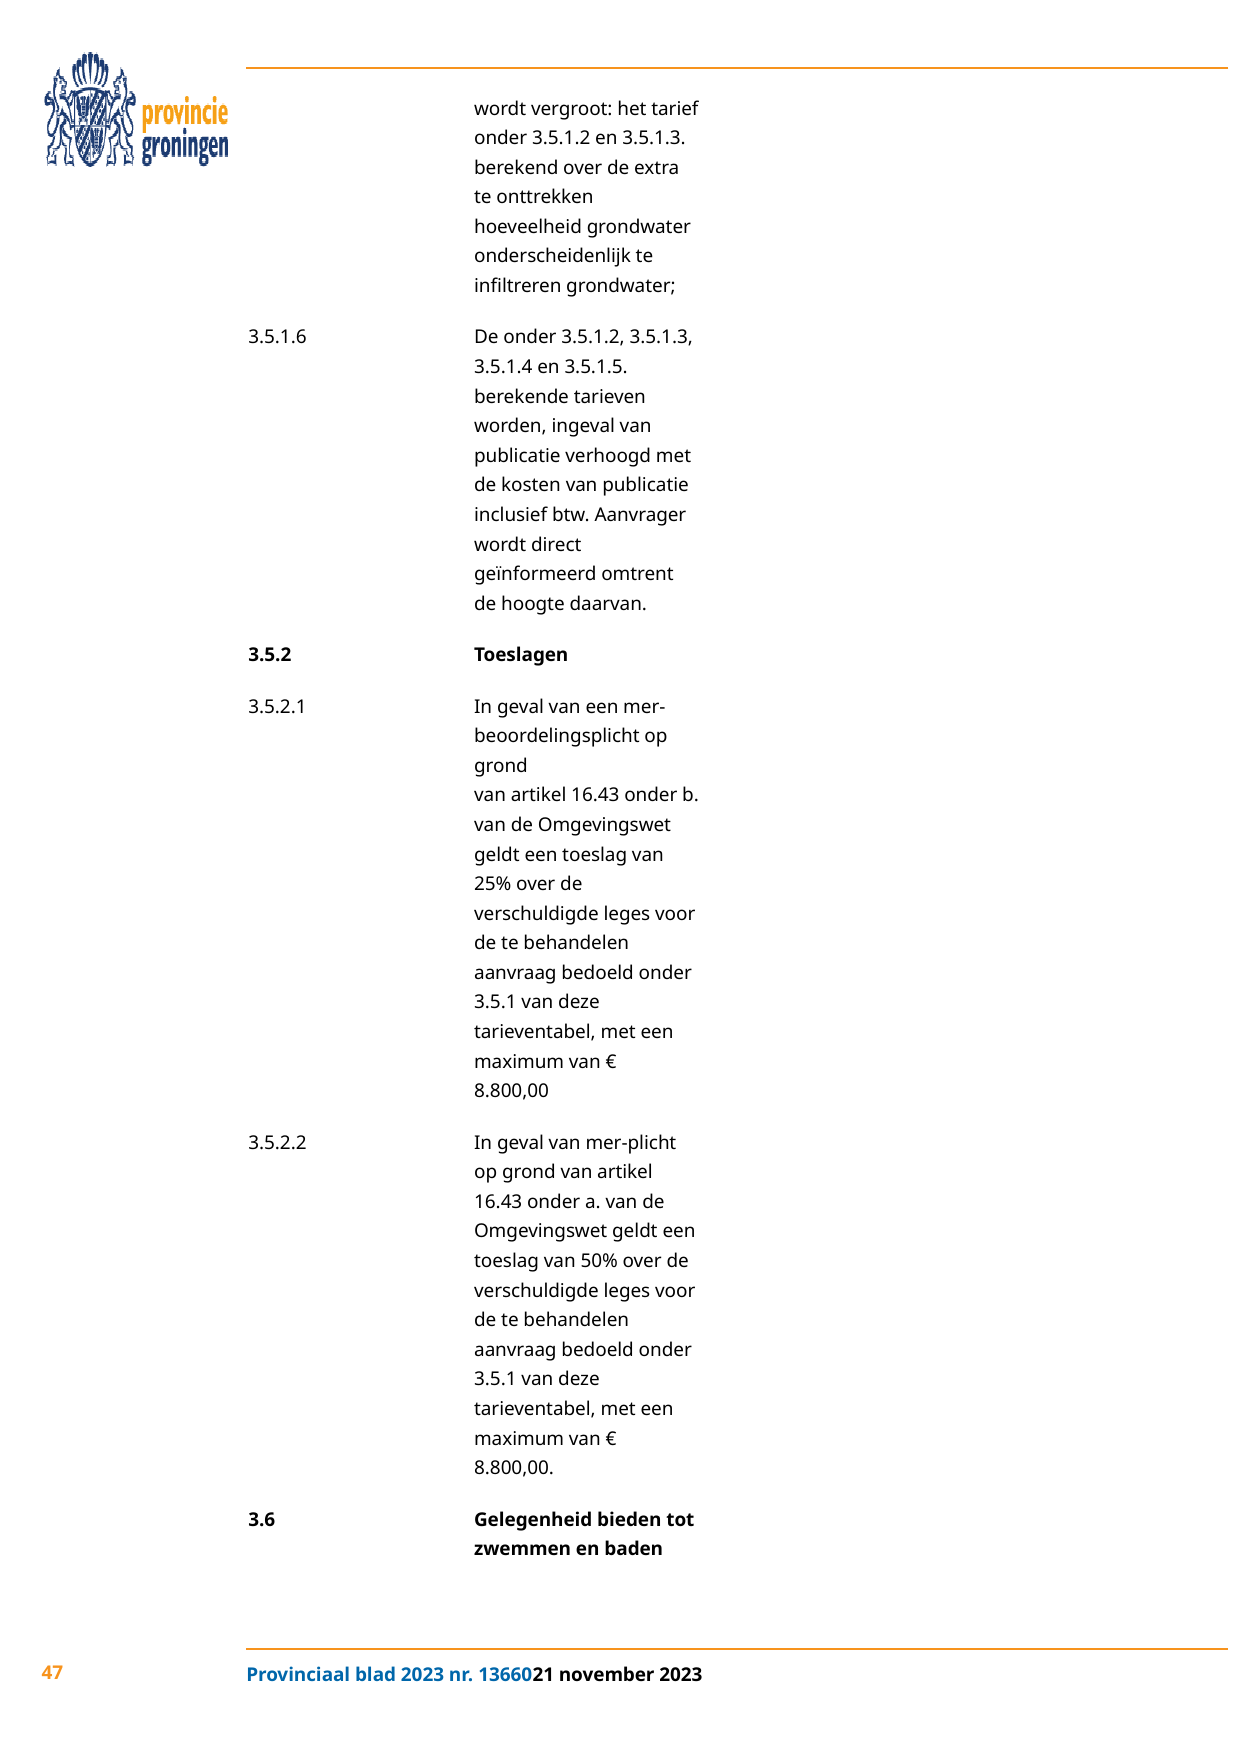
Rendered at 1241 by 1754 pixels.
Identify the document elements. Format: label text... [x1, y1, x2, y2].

table_cell [700, 641, 926, 667]
table_cell De onder 3.5.1.2, 3.5.1.3, 3.5.1.4 en 3.5.1.5. berekende tarieven worden, ingeval van publicatie verhoogd met de kosten van publicatie inclusief btw. Aanvrager wordt direct geïnformeerd omtrent de hoogte daarvan. [474, 324, 700, 616]
table_cell [248, 298, 474, 324]
table_cell [700, 324, 926, 616]
table_cell [474, 667, 700, 693]
table_cell [474, 1103, 700, 1129]
table_cell [248, 1480, 474, 1506]
table_cell [700, 1103, 926, 1129]
table_cell [700, 298, 926, 324]
table_cell [926, 324, 1152, 616]
table_cell wordt vergroot: het tarief onder 3.5.1.2 en 3.5.1.3. berekend over de extra te onttrekken hoeveelheid grondwater onderscheidenlijk te infiltreren grondwater; [474, 95, 700, 298]
table_cell [700, 95, 926, 298]
table_cell [926, 667, 1152, 693]
table_cell [248, 616, 474, 641]
table_cell [926, 1506, 1152, 1561]
table_cell [926, 298, 1152, 324]
table_cell [926, 1103, 1152, 1129]
table_cell 3.6 [248, 1506, 474, 1561]
table_cell [926, 1480, 1152, 1506]
table_cell [926, 693, 1152, 1103]
table_cell [248, 1561, 474, 1587]
table_cell In geval van een mer-beoordelingsplicht op grond van artikel 16.43 onder b. van de Omgevingswet geldt een toeslag van 25% over de verschuldigde leges voor de te behandelen aanvraag bedoeld onder 3.5.1 van deze tarieventabel, met een maximum van € 8.800,00 [474, 693, 700, 1103]
table_cell [248, 667, 474, 693]
table_cell [474, 1561, 700, 1587]
table_cell [926, 1129, 1152, 1480]
table_cell [700, 1561, 926, 1587]
table_cell [926, 641, 1152, 667]
table_cell Toeslagen [474, 641, 700, 667]
table_cell [474, 616, 700, 641]
table_cell [248, 95, 474, 298]
table_cell 3.5.2.2 [248, 1129, 474, 1480]
table_cell [248, 1103, 474, 1129]
table_cell [700, 616, 926, 641]
table_cell Gelegenheid bieden tot zwemmen en baden [474, 1506, 700, 1561]
table_cell [700, 1480, 926, 1506]
table_cell 3.5.1.6 [248, 324, 474, 616]
table_cell 3.5.2.1 [248, 693, 474, 1103]
table_cell [926, 95, 1152, 298]
table_cell In geval van mer-plicht op grond van artikel 16.43 onder a. van de Omgevingswet geldt een toeslag van 50% over de verschuldigde leges voor de te behandelen aanvraag bedoeld onder 3.5.1 van deze tarieventabel, met een maximum van € 8.800,00. [474, 1129, 700, 1480]
table_cell [700, 667, 926, 693]
picture [41, 47, 231, 172]
table_cell [474, 1480, 700, 1506]
table_cell [700, 1506, 926, 1561]
table_cell [926, 616, 1152, 641]
table_cell 3.5.2 [248, 641, 474, 667]
table_cell [700, 693, 926, 1103]
table_cell [700, 1129, 926, 1480]
table_cell [926, 1561, 1152, 1587]
table_cell [474, 298, 700, 324]
